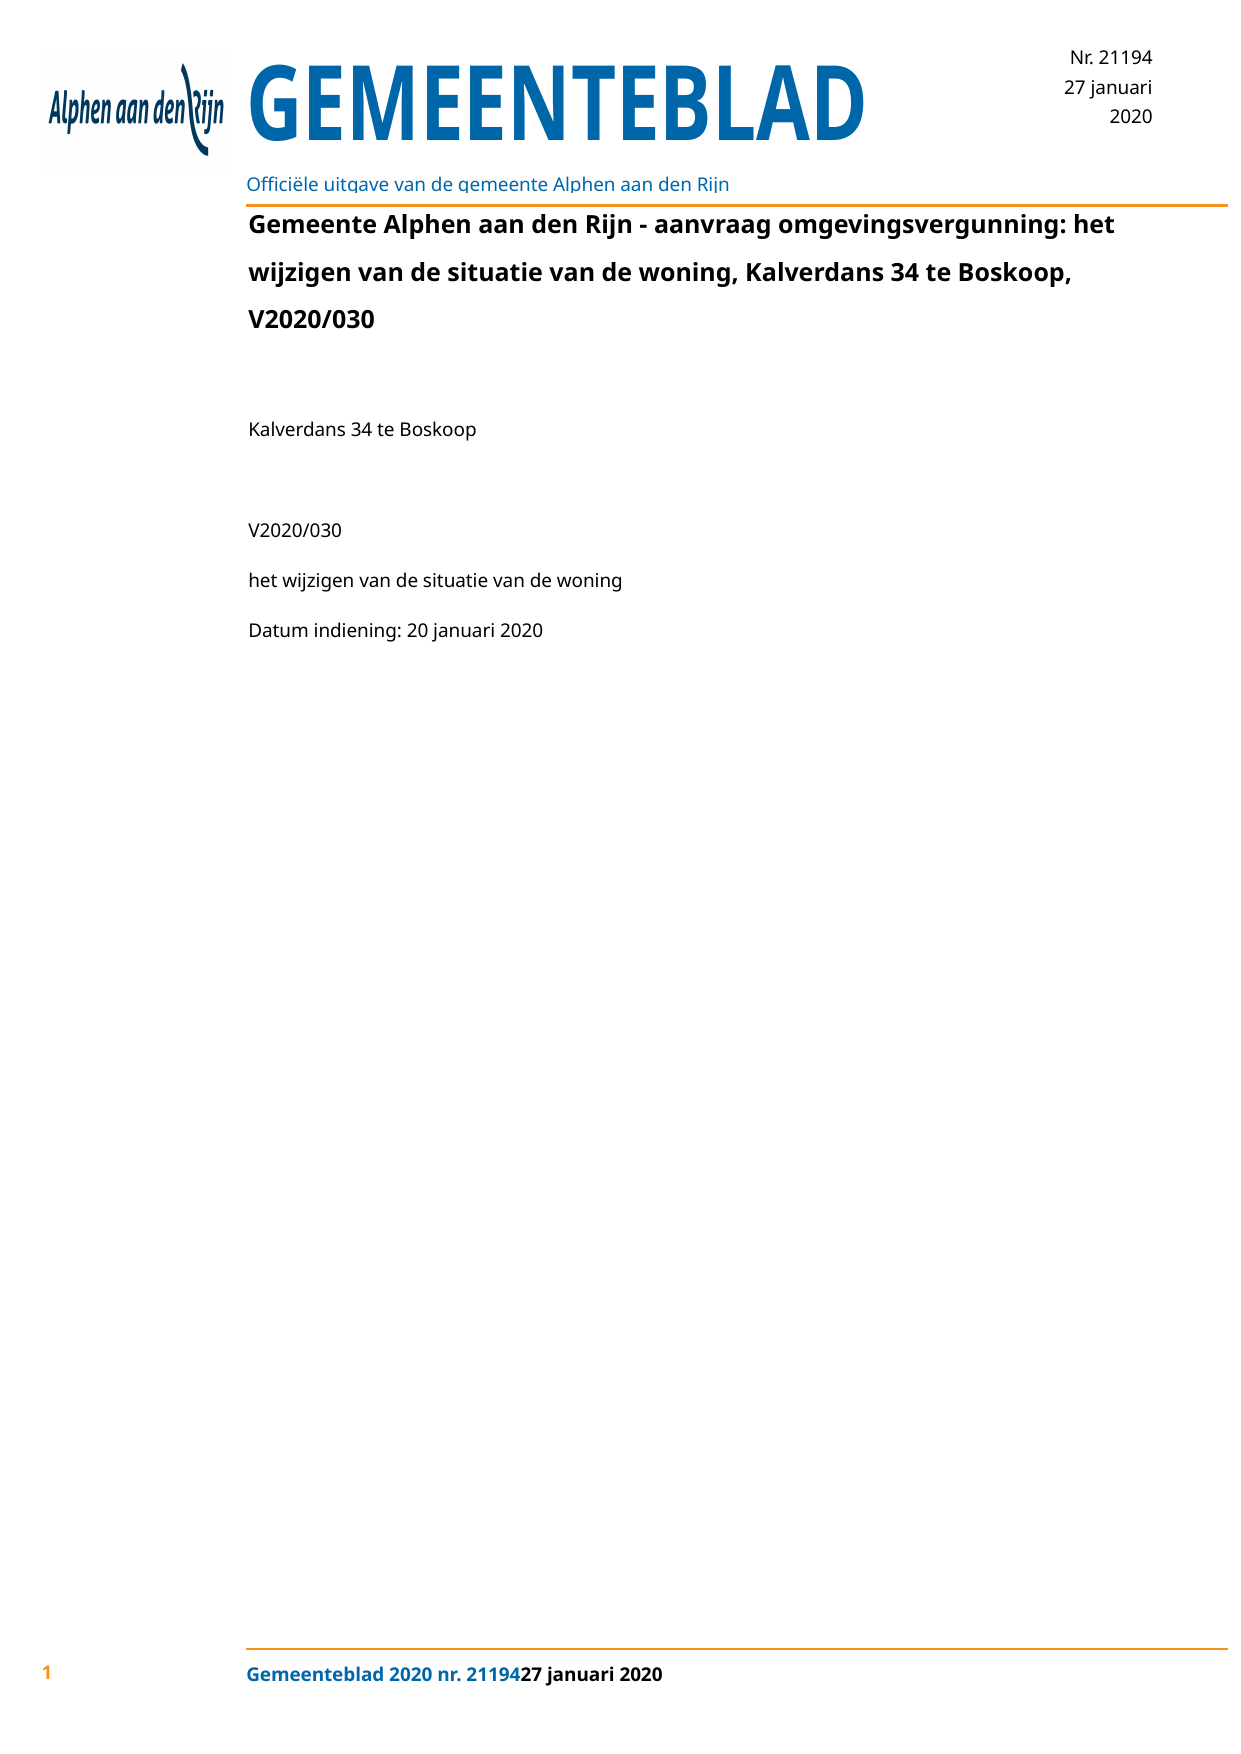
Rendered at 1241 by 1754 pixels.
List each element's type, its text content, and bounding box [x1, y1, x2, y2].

text Gemeente Alphen aan den Rijn - aanvraag omgevingsvergunning: het wijzigen van de situatie van de woning, Kalverdans 34 te Boskoop, V2020/030 [248, 207, 1152, 336]
text Kalverdans 34 te Boskoop [248, 416, 1152, 442]
text V2020/030 [248, 517, 1152, 542]
text Datum indiening: 20 januari 2020 [248, 618, 1152, 643]
text het wijzigen van de situatie van de woning [248, 567, 1152, 593]
picture [41, 47, 231, 172]
